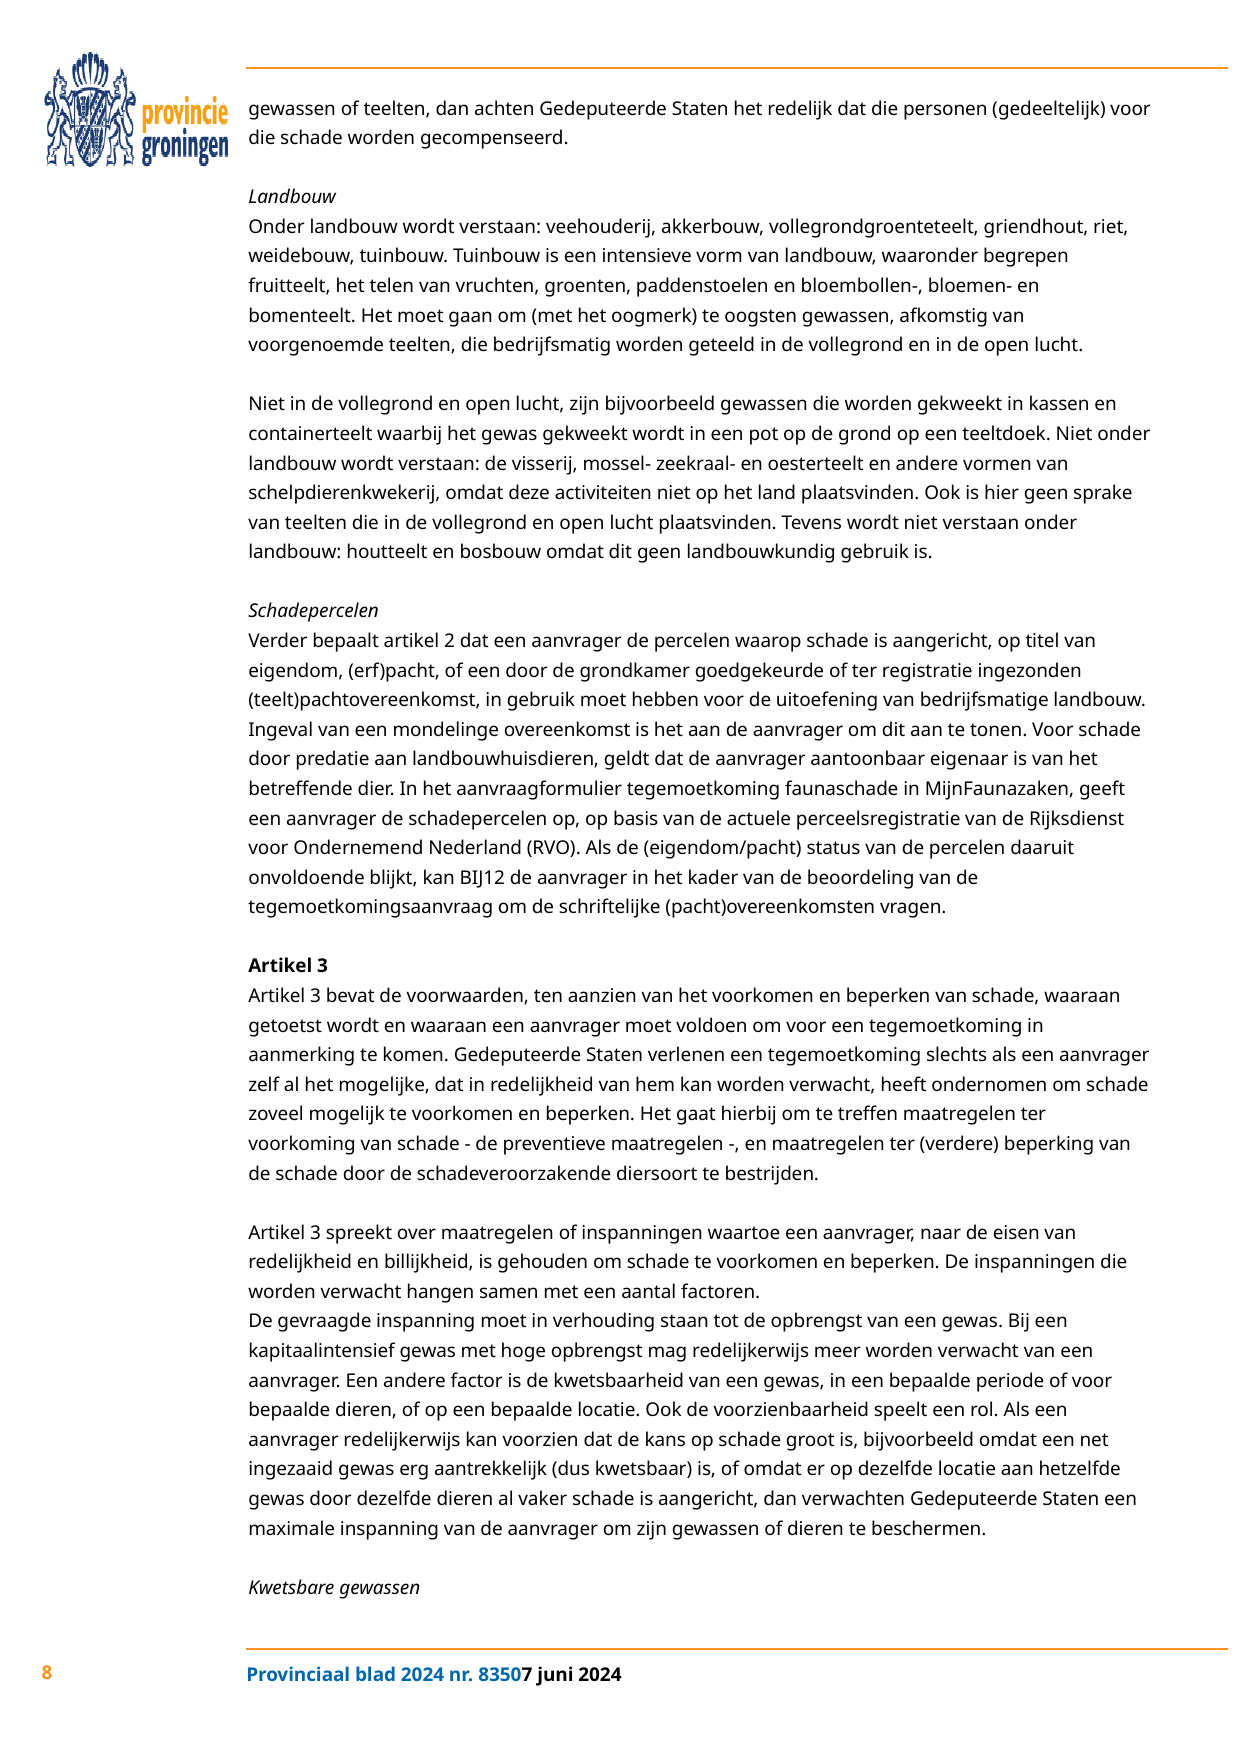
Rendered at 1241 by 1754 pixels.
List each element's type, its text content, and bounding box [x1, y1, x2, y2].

text gewassen of teelten, dan achten Gedeputeerde Staten het redelijk dat die personen (gedeeltelijk) voor die schade worden gecompenseerd. [248, 95, 1152, 150]
text Artikel 3 spreekt over maatregelen of inspanningen waartoe een aanvrager, naar de eisen van redelijkheid en billijkheid, is gehouden om schade te voorkomen en beperken. De inspanningen die worden verwacht hangen samen met een aantal factoren. [248, 1219, 1152, 1304]
text Verder bepaalt artikel 2 dat een aanvrager de percelen waarop schade is aangericht, op titel van eigendom, (erf)pacht, of een door de grondkamer goedgekeurde of ter registratie ingezonden (teelt)pachtovereenkomst, in gebruik moet hebben voor de uitoefening van bedrijfsmatige landbouw. Ingeval van een mondelinge overeenkomst is het aan de aanvrager om dit aan te tonen. Voor schade door predatie aan landbouwhuisdieren, geldt dat de aanvrager aantoonbaar eigenaar is van het betreffende dier. In het aanvraagformulier tegemoetkoming faunaschade in MijnFaunazaken, geeft een aanvrager de schadepercelen op, op basis van de actuele perceelsregistratie van de Rijksdienst voor Ondernemend Nederland (RVO). Als de (eigendom/pacht) status van de percelen daaruit onvoldoende blijkt, kan BIJ12 de aanvrager in het kader van de beoordeling van de tegemoetkomingsaanvraag om de schriftelijke (pacht)overeenkomsten vragen. [248, 627, 1152, 919]
text Artikel 3 bevat de voorwaarden, ten aanzien van het voorkomen en beperken van schade, waaraan getoetst wordt en waaraan een aanvrager moet voldoen om voor een tegemoetkoming in aanmerking te komen. Gedeputeerde Staten verlenen een tegemoetkoming slechts als een aanvrager zelf al het mogelijke, dat in redelijkheid van hem kan worden verwacht, heeft ondernomen om schade zoveel mogelijk te voorkomen en beperken. Het gaat hierbij om te treffen maatregelen ter voorkoming van schade - de preventieve maatregelen -, en maatregelen ter (verdere) beperking van de schade door de schadeveroorzakende diersoort te bestrijden. [248, 982, 1152, 1186]
text Niet in de vollegrond en open lucht, zijn bijvoorbeeld gewassen die worden gekweekt in kassen en containerteelt waarbij het gewas gekweekt wordt in een pot op de grond op een teeltdoek. Niet onder landbouw wordt verstaan: de visserij, mossel- zeekraal- en oesterteelt en andere vormen van schelpdierenkwekerij, omdat deze activiteiten niet op het land plaatsvinden. Ook is hier geen sprake van teelten die in de vollegrond en open lucht plaatsvinden. Tevens wordt niet verstaan onder landbouw: houtteelt en bosbouw omdat dit geen landbouwkundig gebruik is. [248, 391, 1152, 564]
text Schadepercelen [248, 598, 1152, 623]
text Landbouw [248, 183, 1152, 209]
text Onder landbouw wordt verstaan: veehouderij, akkerbouw, vollegrondgroenteteelt, griendhout, riet, weidebouw, tuinbouw. Tuinbouw is een intensieve vorm van landbouw, waaronder begrepen fruitteelt, het telen van vruchten, groenten, paddenstoelen en bloembollen-, bloemen- en bomenteelt. Het moet gaan om (met het oogmerk) te oogsten gewassen, afkomstig van voorgenoemde teelten, die bedrijfsmatig worden geteeld in de vollegrond en in de open lucht. [248, 213, 1152, 357]
text De gevraagde inspanning moet in verhouding staan tot de opbrengst van een gewas. Bij een kapitaalintensief gewas met hoge opbrengst mag redelijkerwijs meer worden verwacht van een aanvrager. Een andere factor is de kwetsbaarheid van een gewas, in een bepaalde periode of voor bepaalde dieren, of op een bepaalde locatie. Ook de voorzienbaarheid speelt een rol. Als een aanvrager redelijkerwijs kan voorzien dat de kans op schade groot is, bijvoorbeeld omdat een net ingezaaid gewas erg aantrekkelijk (dus kwetsbaar) is, of omdat er op dezelfde locatie aan hetzelfde gewas door dezelfde dieren al vaker schade is aangericht, dan verwachten Gedeputeerde Staten een maximale inspanning van de aanvrager om zijn gewassen of dieren te beschermen. [248, 1308, 1152, 1541]
text Kwetsbare gewassen [248, 1574, 1152, 1600]
picture [41, 47, 231, 172]
text Artikel 3 [248, 953, 1152, 978]
